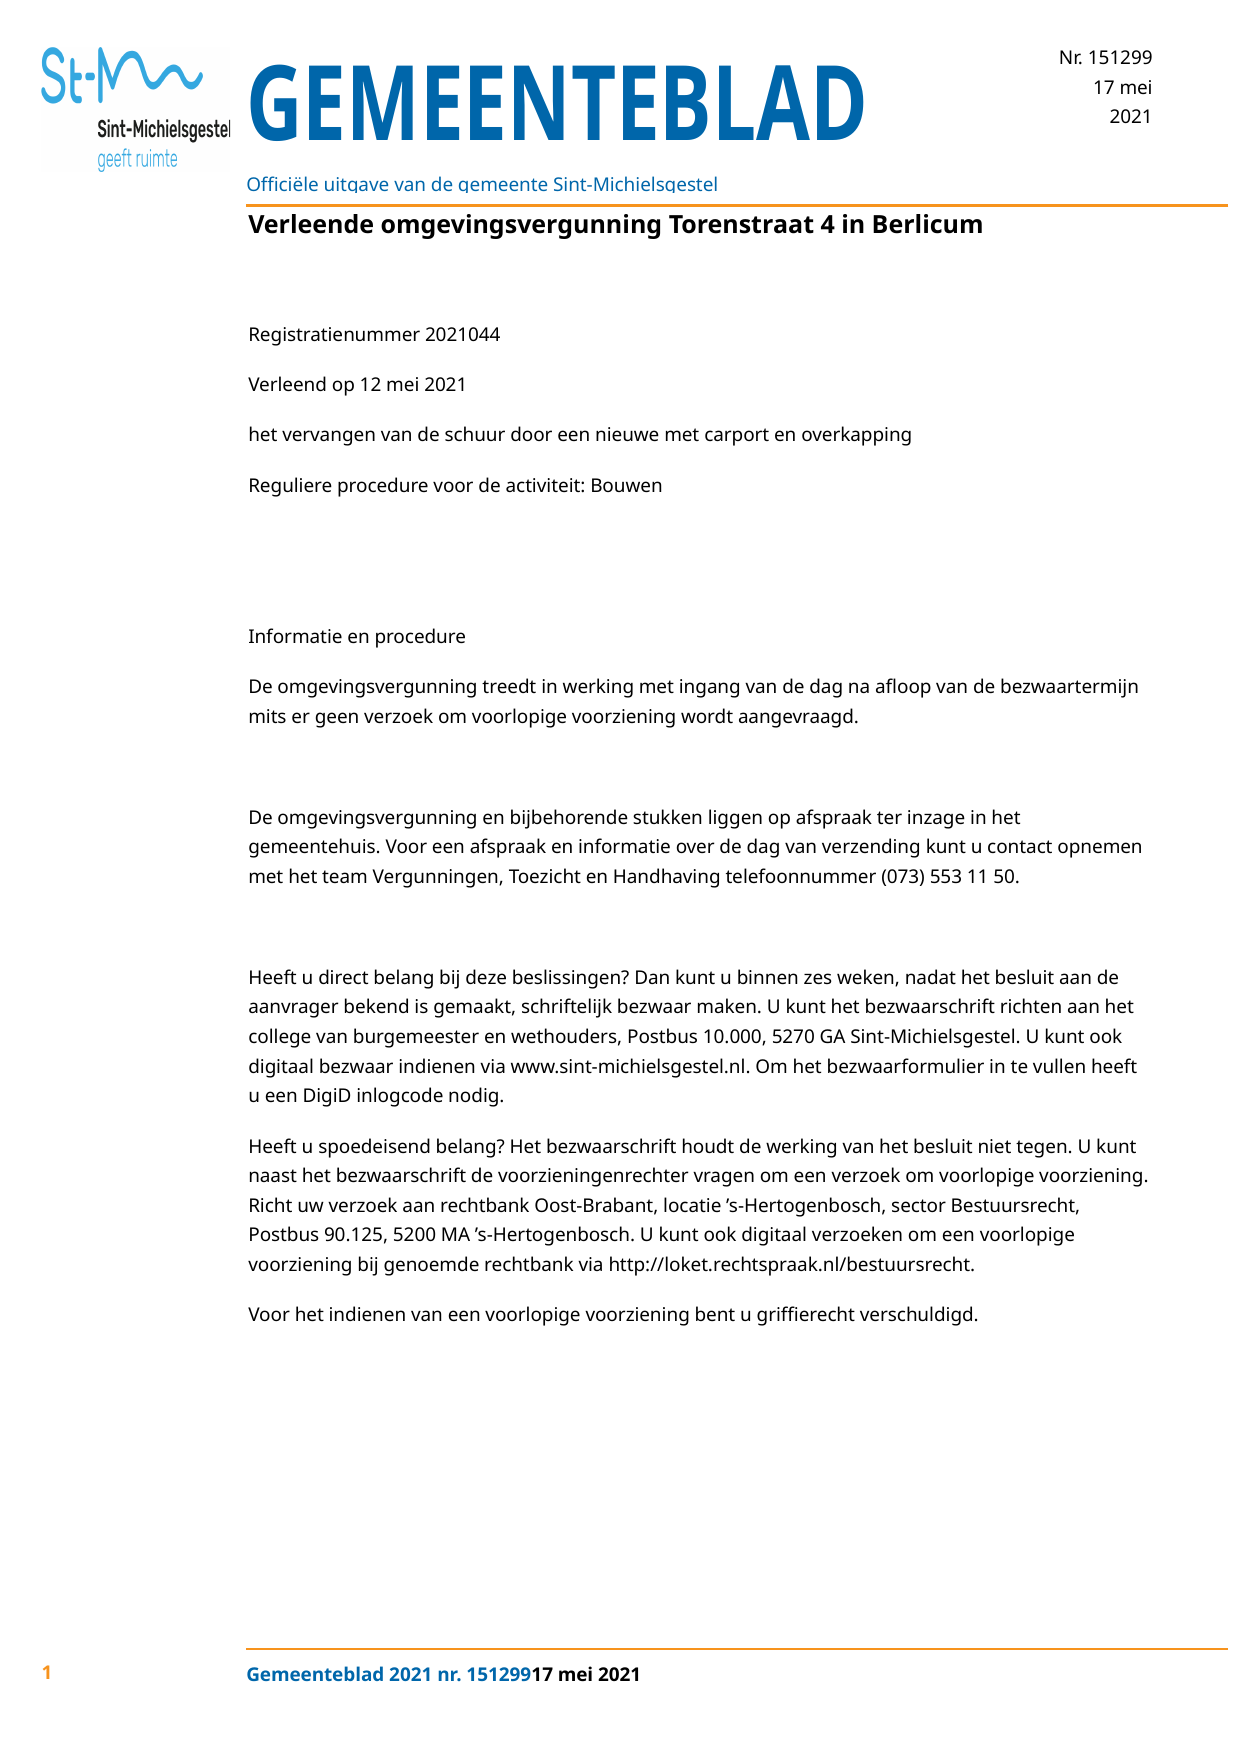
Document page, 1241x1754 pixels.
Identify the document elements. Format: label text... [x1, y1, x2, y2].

text Verleend op 12 mei 2021 [248, 371, 1152, 397]
text Verleende omgevingsvergunning Torenstraat 4 in Berlicum [248, 207, 1152, 241]
text Heeft u spoedeisend belang? Het bezwaarschrift houdt de werking van het besluit niet tegen. U kunt naast het bezwaarschrift de voorzieningenrechter vragen om een verzoek om voorlopige voorziening. Richt uw verzoek aan rechtbank Oost-Brabant, locatie ’s-Hertogenbosch, sector Bestuursrecht, Postbus 90.125, 5200 MA ’s-Hertogenbosch. U kunt ook digitaal verzoeken om een voorlopige voorziening bij genoemde rechtbank via http://loket.rechtspraak.nl/bestuursrecht. [248, 1133, 1152, 1277]
text Reguliere procedure voor de activiteit: Bouwen [248, 472, 1152, 498]
text het vervangen van de schuur door een nieuwe met carport en overkapping [248, 422, 1152, 447]
text Informatie en procedure [248, 623, 1152, 649]
text De omgevingsvergunning treedt in werking met ingang van de dag na afloop van de bezwaartermijn mits er geen verzoek om voorlopige voorziening wordt aangevraagd. [248, 674, 1152, 729]
text De omgevingsvergunning en bijbehorende stukken liggen op afspraak ter inzage in het gemeentehuis. Voor een afspraak en informatie over de dag van verzending kunt u contact opnemen met het team Vergunningen, Toezicht en Handhaving telefoonnummer (073) 553 11 50. [248, 804, 1152, 889]
text Voor het indienen van een voorlopige voorziening bent u griffierecht verschuldigd. [248, 1302, 1152, 1327]
text Registratienummer 2021044 [248, 321, 1152, 346]
text Heeft u direct belang bij deze beslissingen? Dan kunt u binnen zes weken, nadat het besluit aan de aanvrager bekend is gemaakt, schriftelijk bezwaar maken. U kunt het bezwaarschrift richten aan het college van burgemeester en wethouders, Postbus 10.000, 5270 GA Sint-Michielsgestel. U kunt ook digitaal bezwaar indienen via www.sint-michielsgestel.nl. Om het bezwaarformulier in te vullen heeft u een DigiD inlogcode nodig. [248, 964, 1152, 1108]
picture [41, 47, 231, 172]
